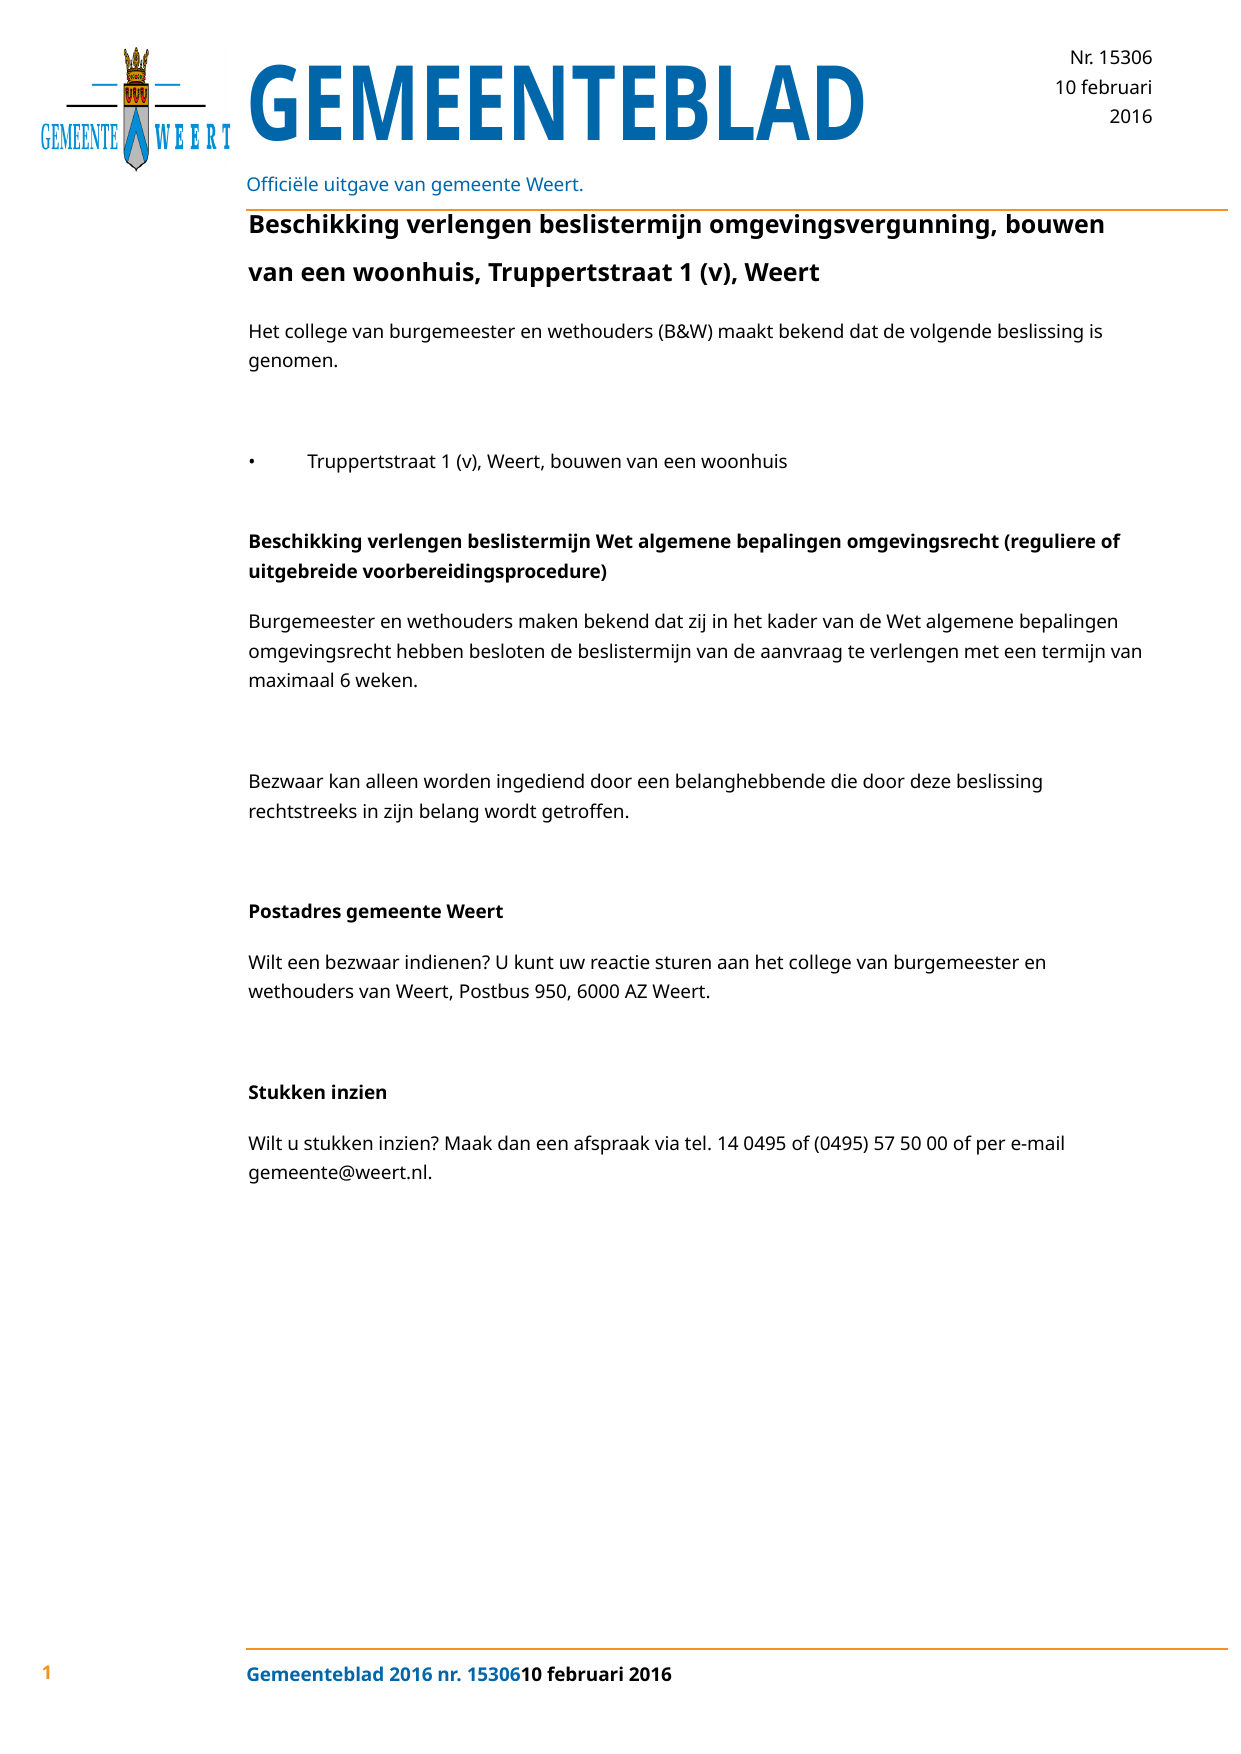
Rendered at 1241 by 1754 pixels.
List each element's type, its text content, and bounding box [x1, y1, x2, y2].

list Truppertstraat 1 (v), Weert, bouwen van een woonhuis [248, 448, 1152, 474]
text Beschikking verlengen beslistermijn omgevingsvergunning, bouwen van een woonhuis, Truppertstraat 1 (v), Weert [248, 211, 1152, 288]
text Stukken inzien [248, 1079, 1152, 1105]
text Het college van burgemeester en wethouders (B&W) maakt bekend dat de volgende beslissing is genomen. [248, 318, 1152, 373]
text Wilt u stukken inzien? Maak dan een afspraak via tel. 14 0495 of (0495) 57 50 00 of per e-mail gemeente@weert.nl. [248, 1130, 1152, 1185]
text Bezwaar kan alleen worden ingediend door een belanghebbende die door deze beslissing rechtstreeks in zijn belang wordt getroffen. [248, 768, 1152, 824]
text Wilt een bezwaar indienen? U kunt uw reactie sturen aan het college van burgemeester en wethouders van Weert, Postbus 950, 6000 AZ Weert. [248, 949, 1152, 1004]
picture [41, 47, 231, 172]
text Postadres gemeente Weert [248, 899, 1152, 924]
text Burgemeester en wethouders maken bekend dat zij in het kader van de Wet algemene bepalingen omgevingsrecht hebben besloten de beslistermijn van de aanvraag te verlengen met een termijn van maximaal 6 weken. [248, 608, 1152, 693]
text Beschikking verlengen beslistermijn Wet algemene bepalingen omgevingsrecht (reguliere of uitgebreide voorbereidingsprocedure) [248, 528, 1152, 584]
